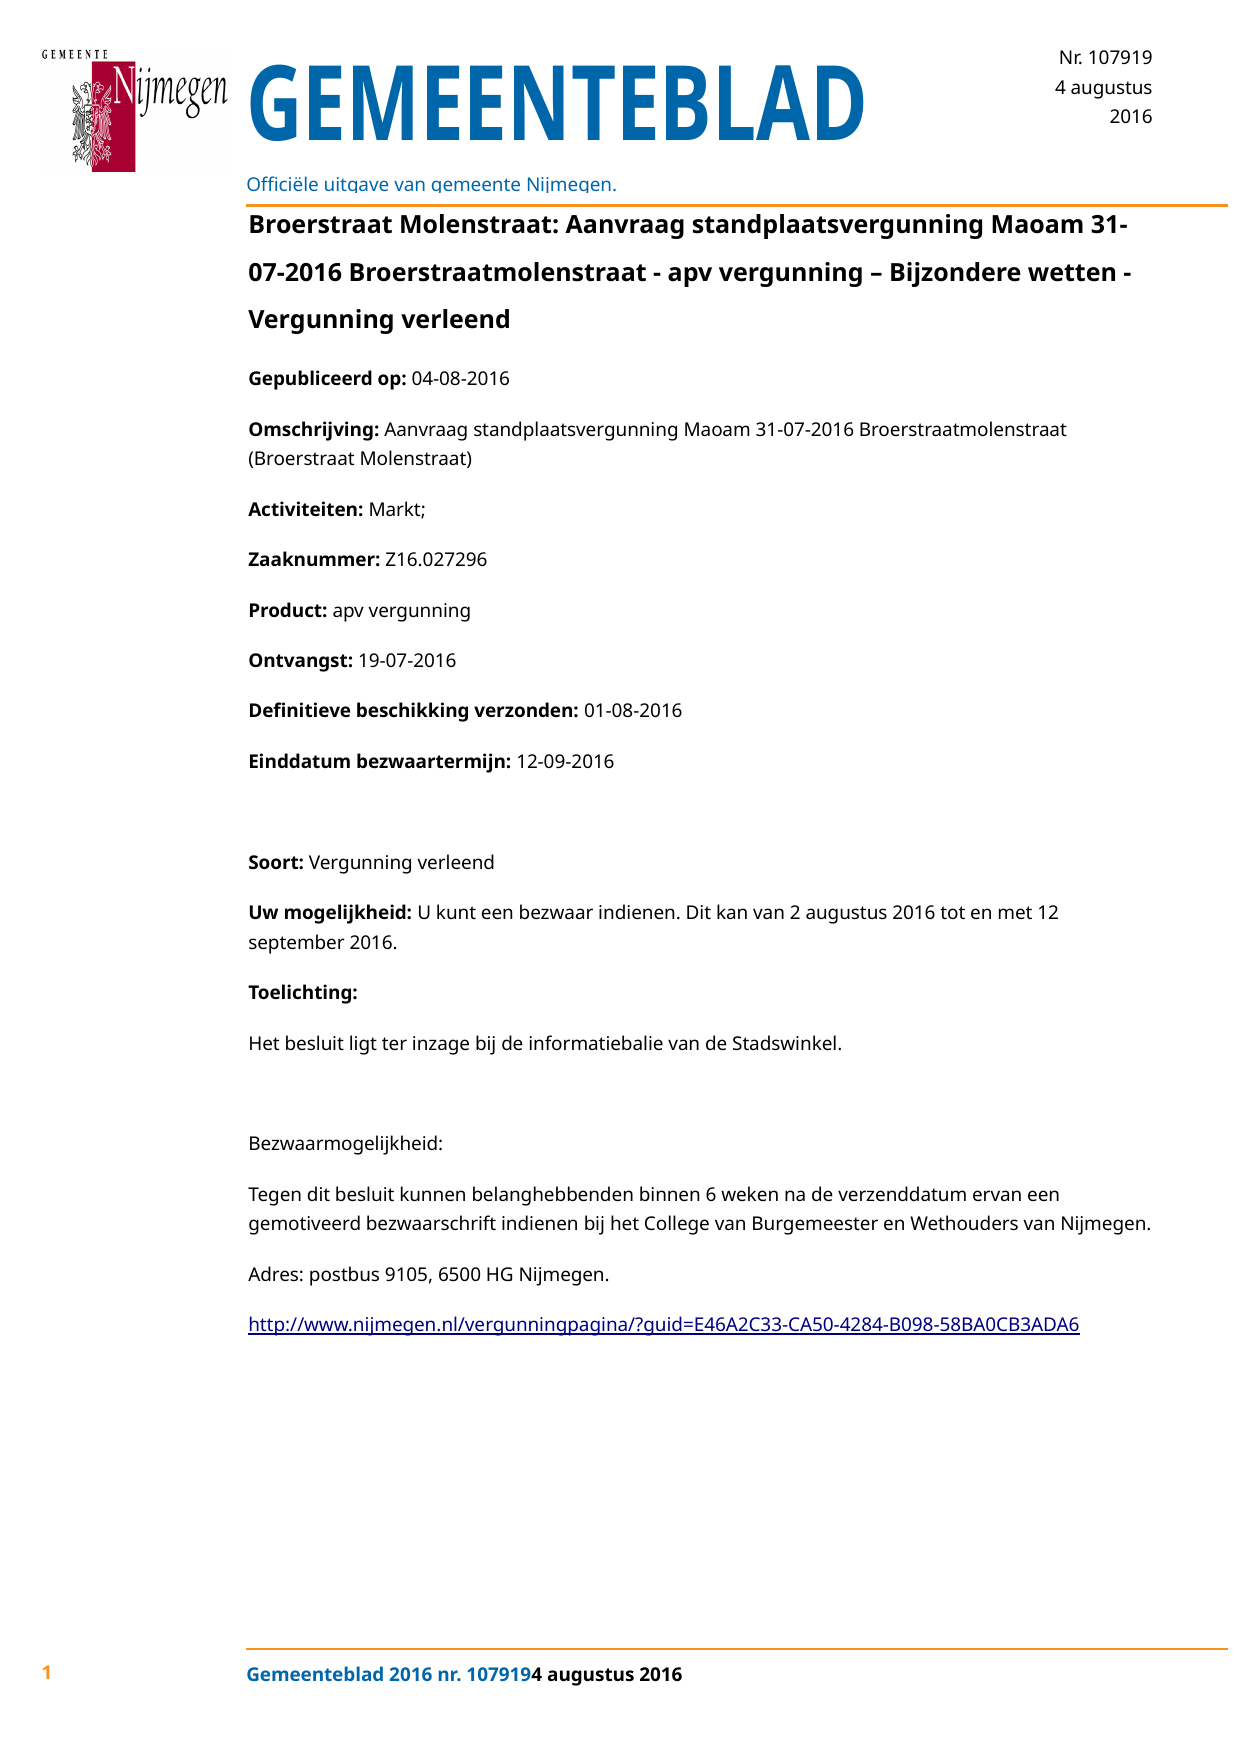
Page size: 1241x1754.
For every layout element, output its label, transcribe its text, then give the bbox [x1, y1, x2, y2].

picture [41, 47, 231, 172]
text Broerstraat Molenstraat: Aanvraag standplaatsvergunning Maoam 31-07-2016 Broerstraatmolenstraat - apv vergunning – Bijzondere wetten - Vergunning verleend [248, 207, 1152, 336]
text Gepubliceerd op: 04-08-2016 [248, 366, 1152, 391]
text Einddatum bezwaartermijn: 12-09-2016 [248, 748, 1152, 774]
text Uw mogelijkheid: U kunt een bezwaar indienen. Dit kan van 2 augustus 2016 tot en met 12 september 2016. [248, 899, 1152, 954]
text Tegen dit besluit kunnen belanghebbenden binnen 6 weken na de verzenddatum ervan een gemotiveerd bezwaarschrift indienen bij het College van Burgemeester en Wethouders van Nijmegen. [248, 1181, 1152, 1236]
text http://www.nijmegen.nl/vergunningpagina/?guid=E46A2C33-CA50-4284-B098-58BA0CB3ADA6 [248, 1311, 1152, 1337]
text Bezwaarmogelijkheid: [248, 1131, 1152, 1156]
text Omschrijving: Aanvraag standplaatsvergunning Maoam 31-07-2016 Broerstraatmolenstraat (Broerstraat Molenstraat) [248, 416, 1152, 471]
text Activiteiten: Markt; [248, 496, 1152, 522]
text Definitieve beschikking verzonden: 01-08-2016 [248, 698, 1152, 723]
text Product: apv vergunning [248, 597, 1152, 622]
text Soort: Vergunning verleend [248, 849, 1152, 874]
text Adres: postbus 9105, 6500 HG Nijmegen. [248, 1261, 1152, 1287]
text Zaaknummer: Z16.027296 [248, 546, 1152, 572]
text Het besluit ligt ter inzage bij de informatiebalie van de Stadswinkel. [248, 1030, 1152, 1055]
text Toelichting: [248, 979, 1152, 1005]
text Ontvangst: 19-07-2016 [248, 647, 1152, 673]
